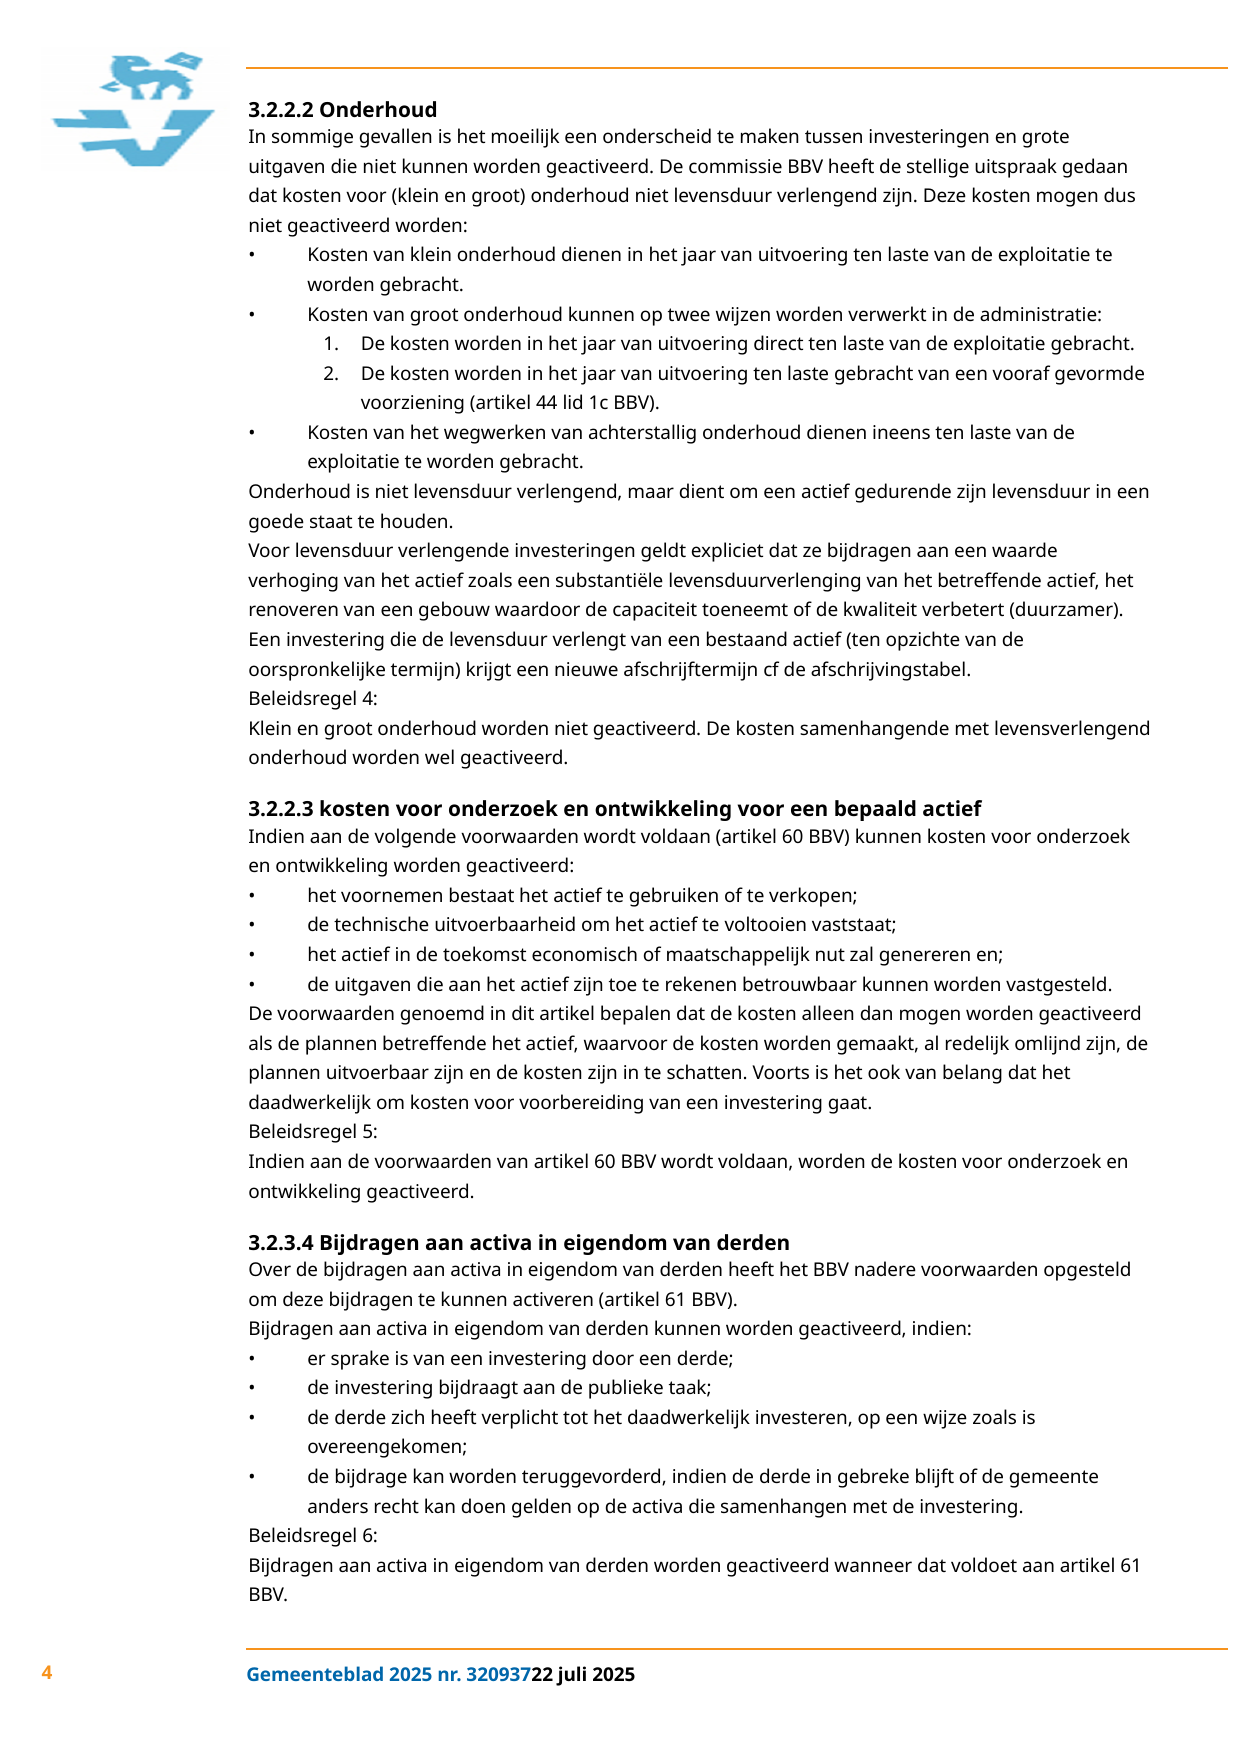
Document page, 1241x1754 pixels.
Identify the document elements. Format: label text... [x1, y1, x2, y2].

picture [41, 47, 231, 172]
list De kosten worden in het jaar van uitvoering direct ten laste van de exploitatie gebracht. [323, 330, 1152, 356]
list er sprake is van een investering door een derde; [248, 1345, 1152, 1371]
text 3.2.3.4 Bijdragen aan activa in eigendom van derden [248, 1228, 1152, 1256]
table_header Beleidsregel 6: Bijdragen aan activa in eigendom van derden worden geactiveerd wanneer dat voldoet aan artikel 61 BBV. [248, 1523, 1152, 1607]
table_header Beleidsregel 4: Klein en groot onderhoud worden niet geactiveerd. De kosten samenhangende met levensverlengend onderhoud worden wel geactiveerd. [248, 685, 1152, 770]
text 3.2.2.2 Onderhoud [248, 95, 1152, 123]
list Kosten van het wegwerken van achterstallig onderhoud dienen ineens ten laste van de exploitatie te worden gebracht. [248, 419, 1152, 474]
list het actief in de toekomst economisch of maatschappelijk nut zal genereren en; [248, 941, 1152, 967]
list de bijdrage kan worden teruggevorderd, indien de derde in gebreke blijft of de gemeente anders recht kan doen gelden op de activa die samenhangen met de investering. [248, 1463, 1152, 1518]
text Voor levensduur verlengende investeringen geldt expliciet dat ze bijdragen aan een waarde verhoging van het actief zoals een substantiële levensduurverlenging van het betreffende actief, het renoveren van een gebouw waardoor de capaciteit toeneemt of de kwaliteit verbetert (duurzamer). Een investering die de levensduur verlengt van een bestaand actief (ten opzichte van de oorspronkelijke termijn) krijgt een nieuwe afschrijftermijn cf de afschrijvingstabel. [248, 537, 1152, 681]
text In sommige gevallen is het moeilijk een onderscheid te maken tussen investeringen en grote uitgaven die niet kunnen worden geactiveerd. De commissie BBV heeft de stellige uitspraak gedaan dat kosten voor (klein en groot) onderhoud niet levensduur verlengend zijn. Deze kosten mogen dus niet geactiveerd worden: [248, 123, 1152, 238]
list de investering bijdraagt aan de publieke taak; [248, 1374, 1152, 1400]
text Indien aan de volgende voorwaarden wordt voldaan (artikel 60 BBV) kunnen kosten voor onderzoek en ontwikkeling worden geactiveerd: [248, 823, 1152, 878]
list de derde zich heeft verplicht tot het daadwerkelijk investeren, op een wijze zoals is overeengekomen; [248, 1404, 1152, 1459]
list de uitgaven die aan het actief zijn toe te rekenen betrouwbaar kunnen worden vastgesteld. [248, 971, 1152, 996]
list De kosten worden in het jaar van uitvoering ten laste gebracht van een vooraf gevormde voorziening (artikel 44 lid 1c BBV). [323, 360, 1152, 415]
list Kosten van klein onderhoud dienen in het jaar van uitvoering ten laste van de exploitatie te worden gebracht. [248, 242, 1152, 297]
text Onderhoud is niet levensduur verlengend, maar dient om een actief gedurende zijn levensduur in een goede staat te houden. [248, 478, 1152, 533]
table_header Beleidsregel 5: Indien aan de voorwaarden van artikel 60 BBV wordt voldaan, worden de kosten voor onderzoek en ontwikkeling geactiveerd. [248, 1119, 1152, 1204]
list de technische uitvoerbaarheid om het actief te voltooien vaststaat; [248, 912, 1152, 937]
text 3.2.2.3 kosten voor onderzoek en ontwikkeling voor een bepaald actief [248, 794, 1152, 823]
text De voorwaarden genoemd in dit artikel bepalen dat de kosten alleen dan mogen worden geactiveerd als de plannen betreffende het actief, waarvoor de kosten worden gemaakt, al redelijk omlijnd zijn, de plannen uitvoerbaar zijn en de kosten zijn in te schatten. Voorts is het ook van belang dat het daadwerkelijk om kosten voor voorbereiding van een investering gaat. [248, 1000, 1152, 1115]
text Over de bijdragen aan activa in eigendom van derden heeft het BBV nadere voorwaarden opgesteld om deze bijdragen te kunnen activeren (artikel 61 BBV). [248, 1256, 1152, 1311]
list het voornemen bestaat het actief te gebruiken of te verkopen; [248, 882, 1152, 908]
list Kosten van groot onderhoud kunnen op twee wijzen worden verwerkt in de administratie: [248, 301, 1152, 326]
text Bijdragen aan activa in eigendom van derden kunnen worden geactiveerd, indien: [248, 1315, 1152, 1341]
